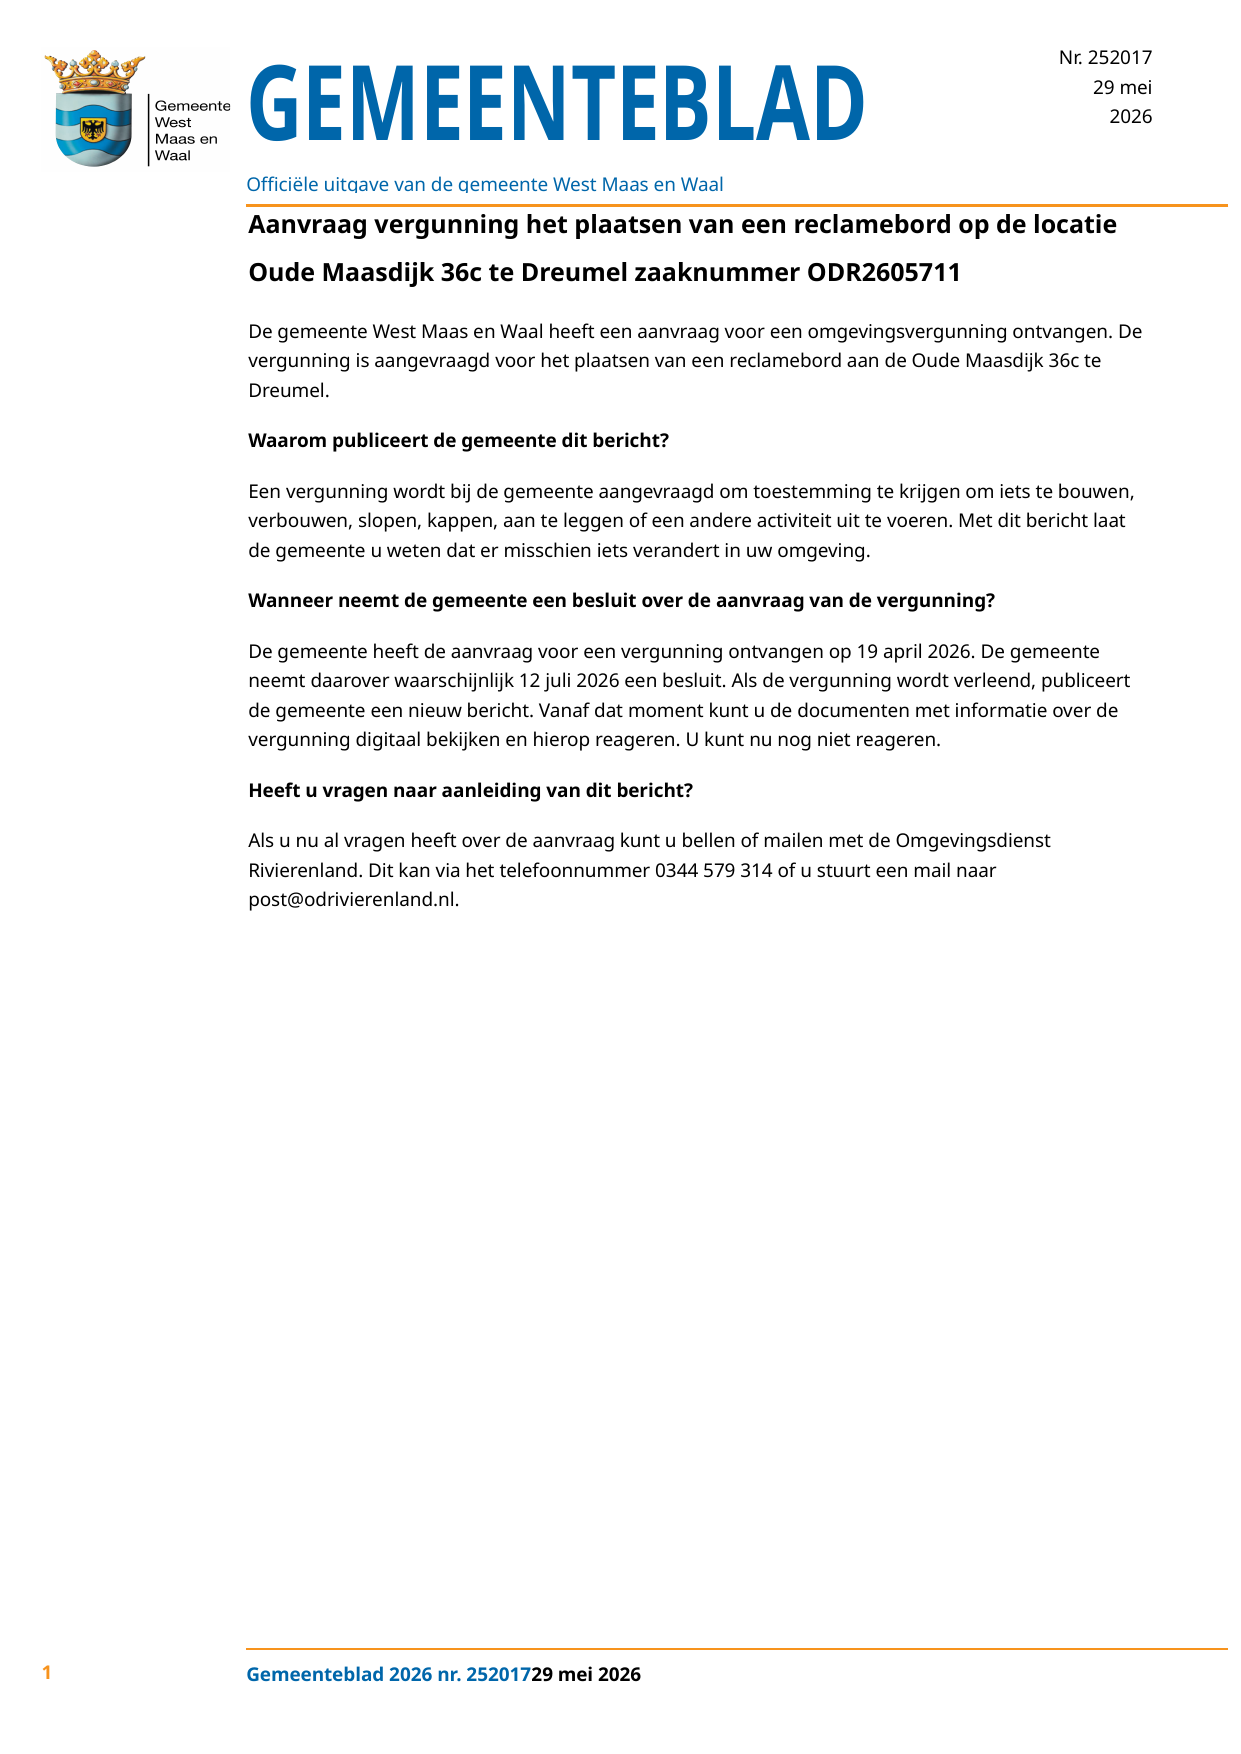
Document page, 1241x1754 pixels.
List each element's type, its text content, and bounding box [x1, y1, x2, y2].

text De gemeente heeft de aanvraag voor een vergunning ontvangen op 19 april 2026. De gemeente neemt daarover waarschijnlijk 12 juli 2026 een besluit. Als de vergunning wordt verleend, publiceert de gemeente een nieuw bericht. Vanaf dat moment kunt u de documenten met informatie over de vergunning digitaal bekijken en hierop reageren. U kunt nu nog niet reageren. [248, 638, 1152, 752]
text Waarom publiceert de gemeente dit bericht? [248, 427, 1152, 453]
text De gemeente West Maas en Waal heeft een aanvraag voor een omgevingsvergunning ontvangen. De vergunning is aangevraagd voor het plaatsen van een reclamebord aan de Oude Maasdijk 36c te Dreumel. [248, 318, 1152, 403]
text Een vergunning wordt bij de gemeente aangevraagd om toestemming te krijgen om iets te bouwen, verbouwen, slopen, kappen, aan te leggen of een andere activiteit uit te voeren. Met dit bericht laat de gemeente u weten dat er misschien iets verandert in uw omgeving. [248, 478, 1152, 563]
text Wanneer neemt de gemeente een besluit over de aanvraag van de vergunning? [248, 587, 1152, 613]
text Heeft u vragen naar aanleiding van dit bericht? [248, 777, 1152, 803]
text Aanvraag vergunning het plaatsen van een reclamebord op de locatie Oude Maasdijk 36c te Dreumel zaaknummer ODR2605711 [248, 207, 1152, 288]
text Als u nu al vragen heeft over de aanvraag kunt u bellen of mailen met de Omgevingsdienst Rivierenland. Dit kan via het telefoonnummer 0344 579 314 of u stuurt een mail naar post@odrivierenland.nl. [248, 827, 1152, 912]
picture [41, 47, 231, 172]
